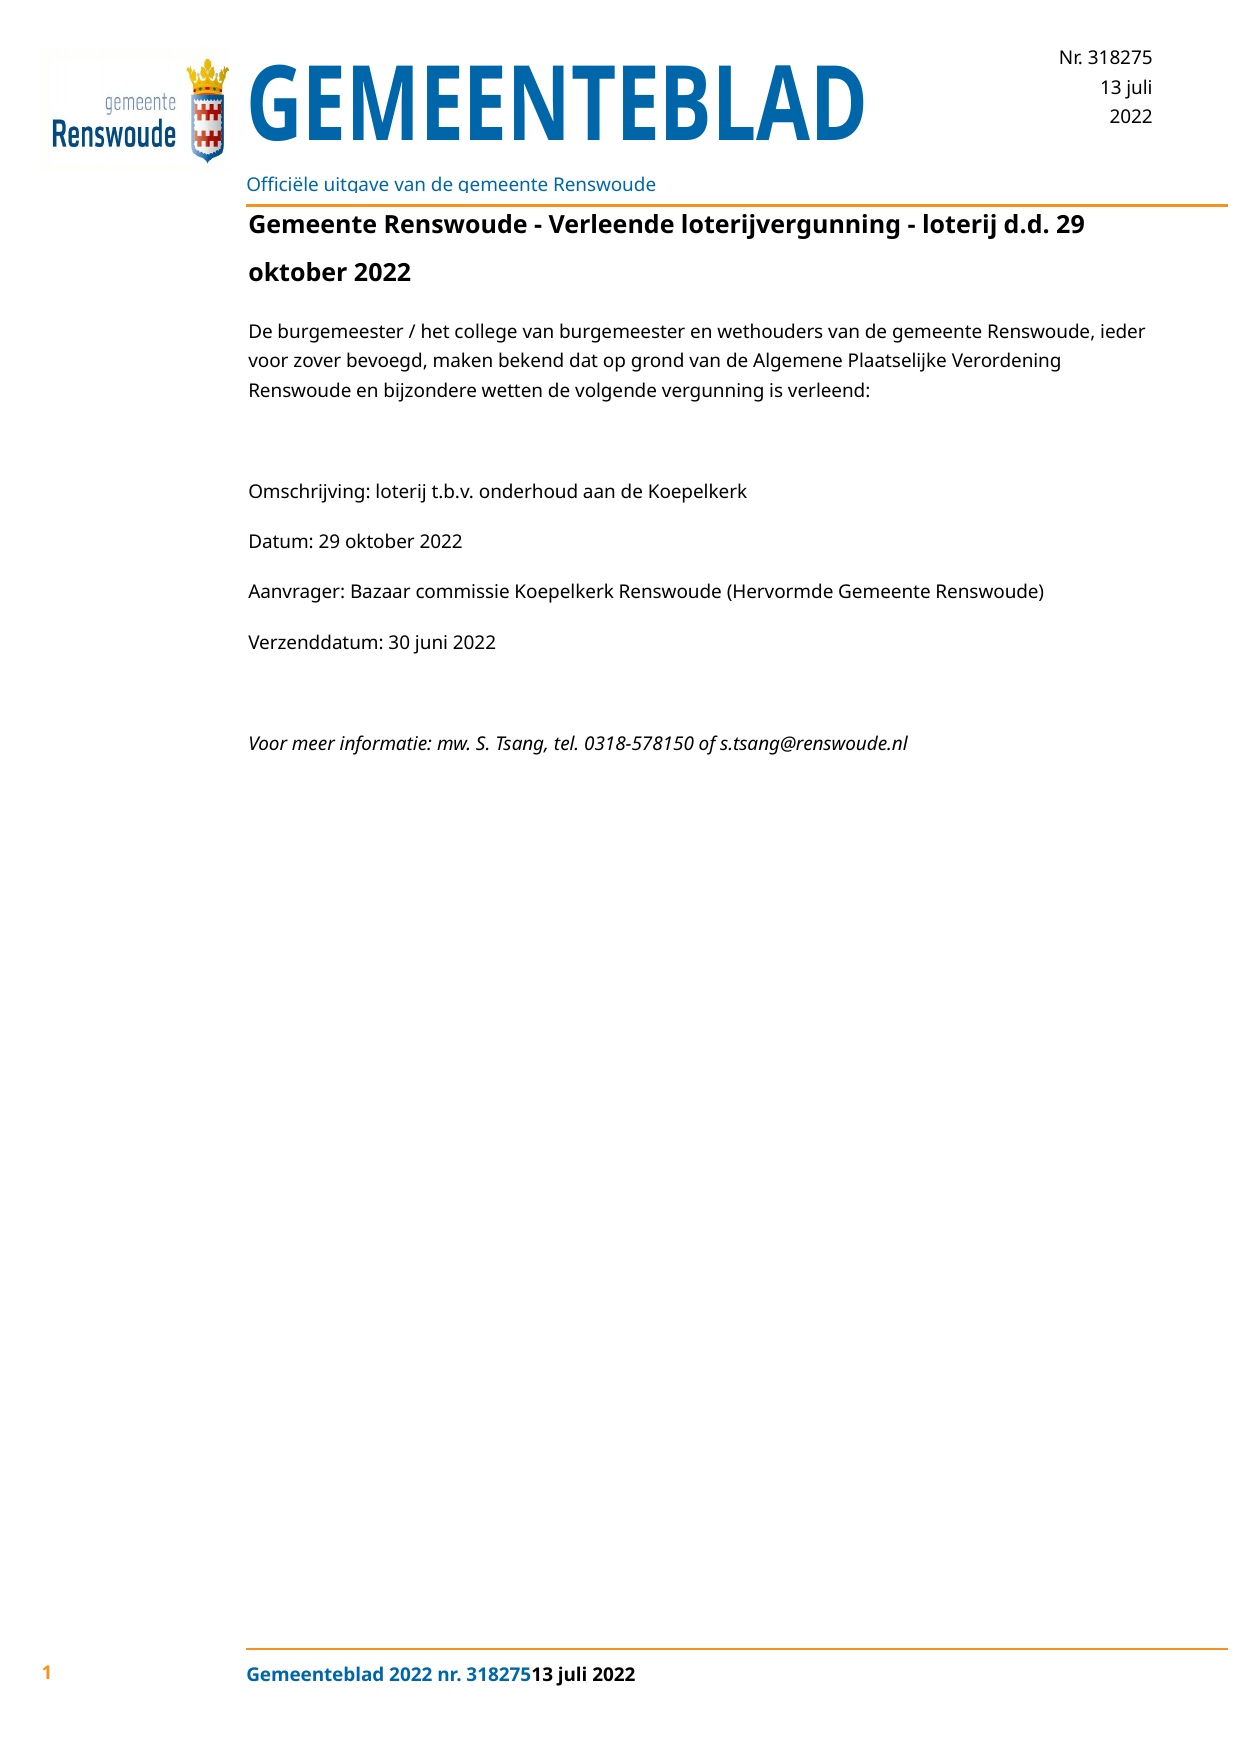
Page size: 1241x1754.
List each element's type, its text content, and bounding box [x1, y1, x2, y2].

text Datum: 29 oktober 2022 [248, 528, 1152, 554]
text Voor meer informatie: mw. S. Tsang, tel. 0318-578150 of s.tsang@renswoude.nl [248, 730, 1152, 756]
text Aanvrager: Bazaar commissie Koepelkerk Renswoude (Hervormde Gemeente Renswoude) [248, 579, 1152, 604]
picture [41, 47, 231, 172]
text Verzenddatum: 30 juni 2022 [248, 629, 1152, 655]
text Omschrijving: loterij t.b.v. onderhoud aan de Koepelkerk [248, 478, 1152, 504]
text Gemeente Renswoude - Verleende loterijvergunning - loterij d.d. 29 oktober 2022 [248, 207, 1152, 288]
text De burgemeester / het college van burgemeester en wethouders van de gemeente Renswoude, ieder voor zover bevoegd, maken bekend dat op grond van de Algemene Plaatselijke Verordening Renswoude en bijzondere wetten de volgende vergunning is verleend: [248, 318, 1152, 403]
